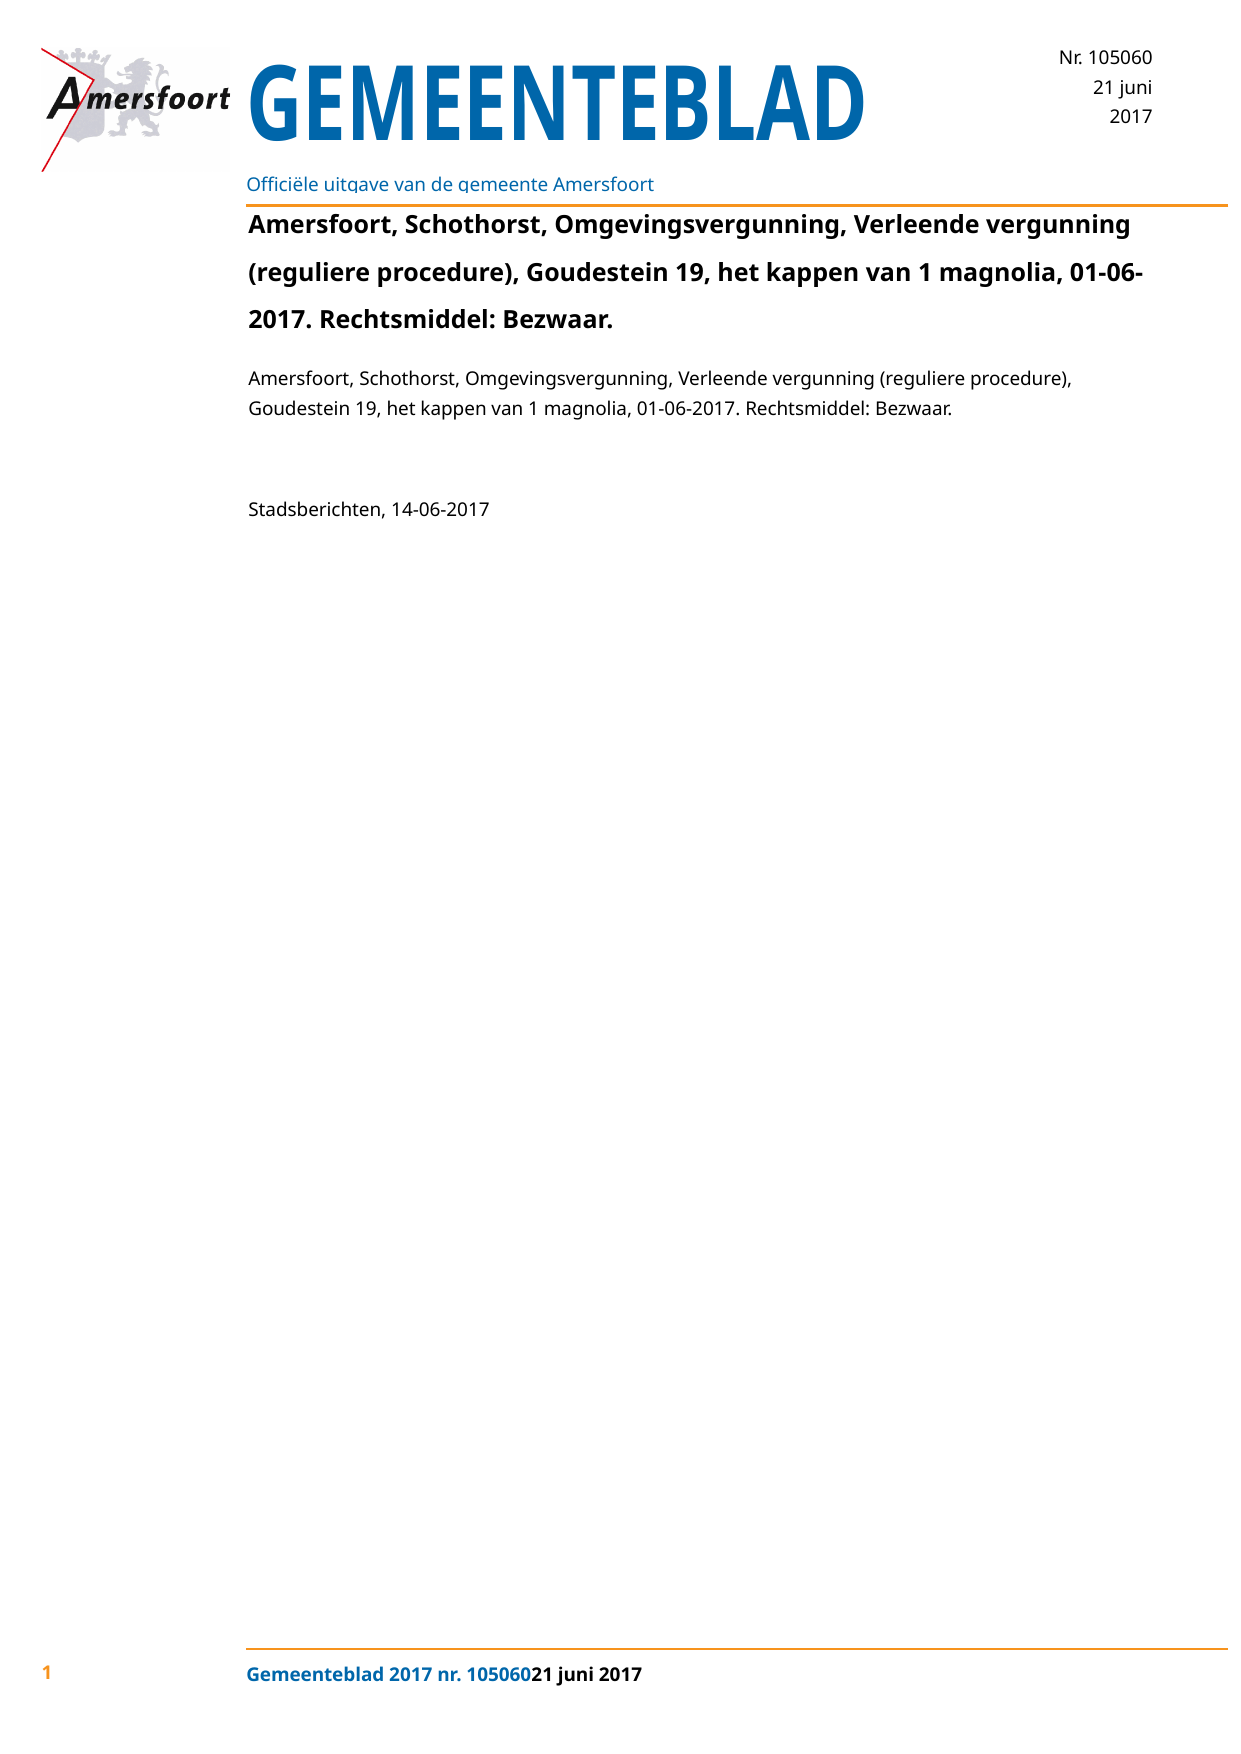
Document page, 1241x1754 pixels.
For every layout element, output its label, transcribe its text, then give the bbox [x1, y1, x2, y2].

text Amersfoort, Schothorst, Omgevingsvergunning, Verleende vergunning (reguliere procedure), Goudestein 19, het kappen van 1 magnolia, 01-06-2017. Rechtsmiddel: Bezwaar. [248, 207, 1152, 336]
picture [41, 47, 231, 172]
text Stadsberichten, 14-06-2017 [248, 496, 1152, 522]
text Amersfoort, Schothorst, Omgevingsvergunning, Verleende vergunning (reguliere procedure), Goudestein 19, het kappen van 1 magnolia, 01-06-2017. Rechtsmiddel: Bezwaar. [248, 366, 1152, 421]
